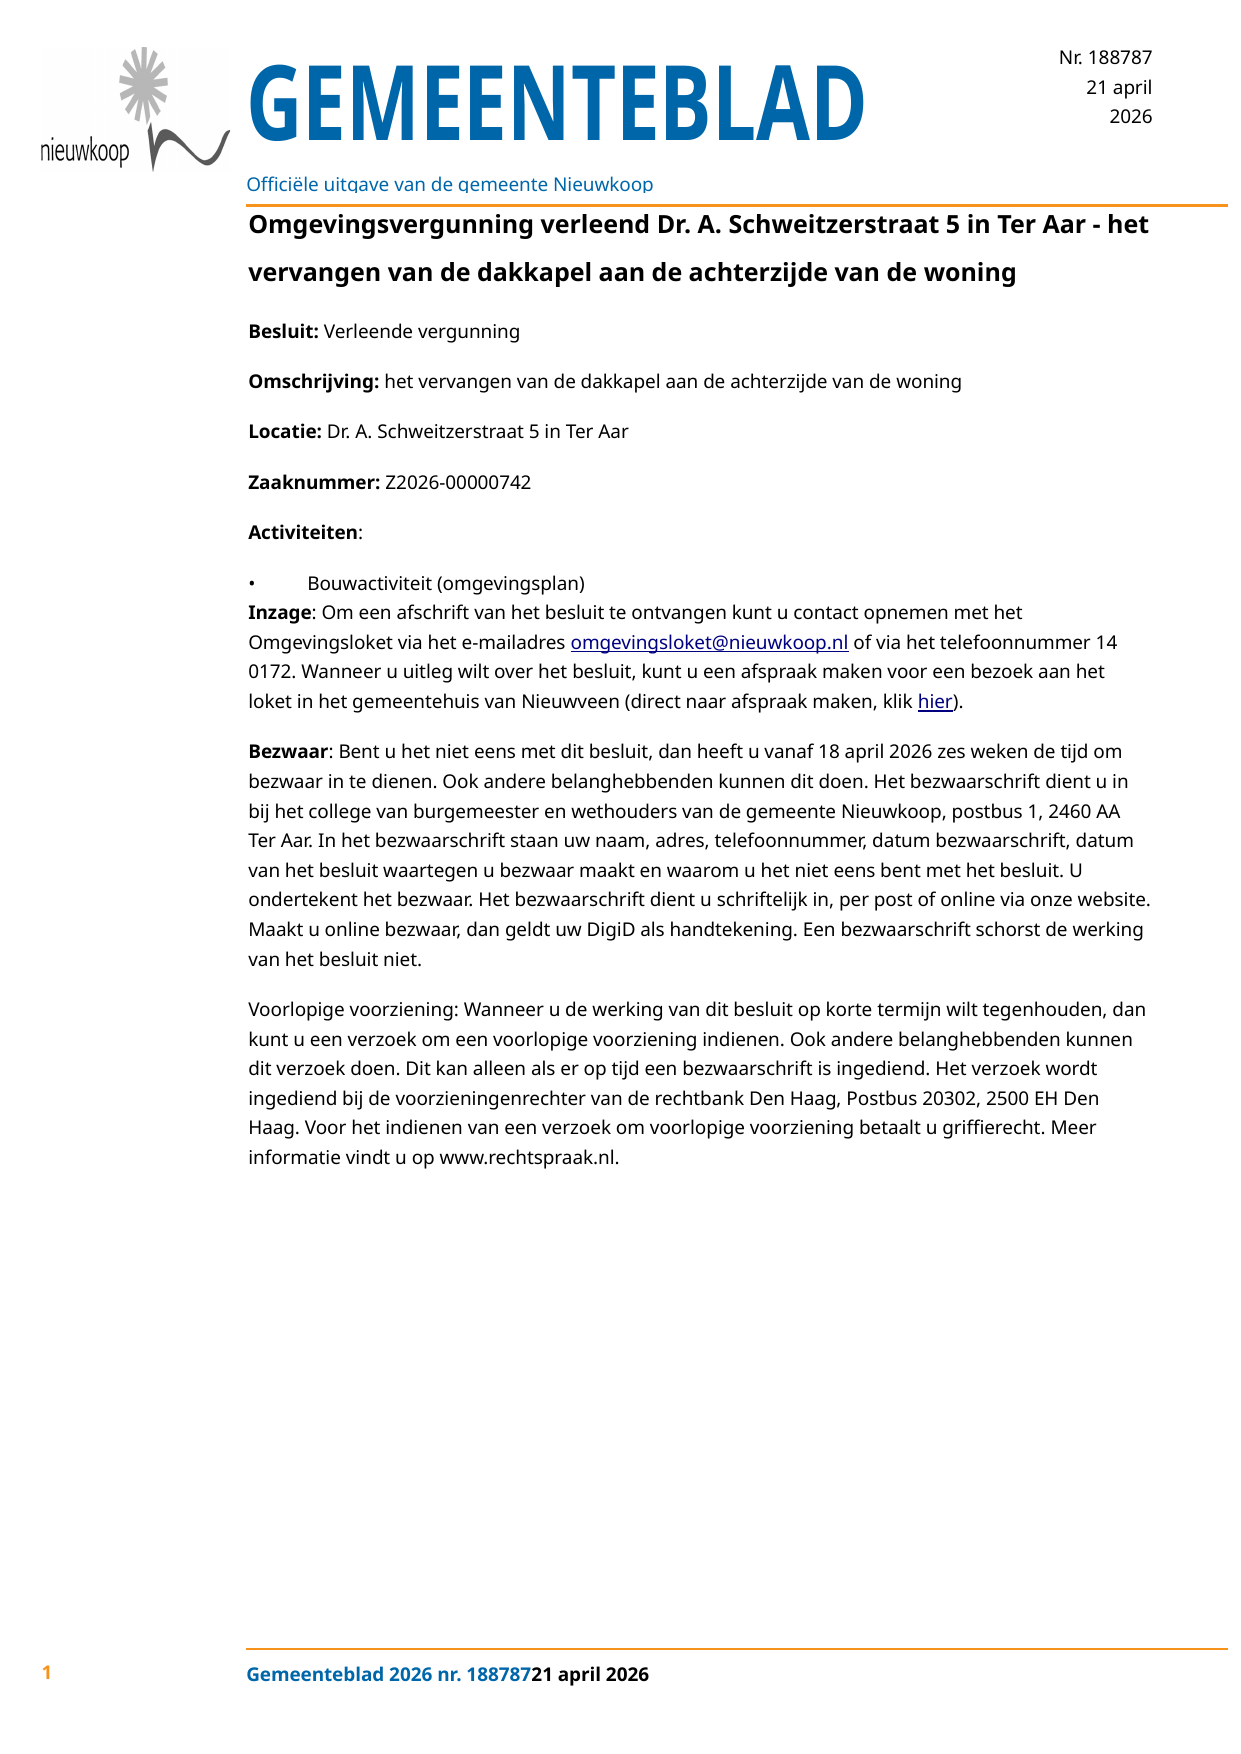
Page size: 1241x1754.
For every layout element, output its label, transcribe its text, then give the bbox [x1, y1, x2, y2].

text Zaaknummer: Z2026-00000742 [248, 469, 1152, 495]
text Omschrijving: het vervangen van de dakkapel aan de achterzijde van de woning [248, 368, 1152, 394]
text Voorlopige voorziening: Wanneer u de werking van dit besluit op korte termijn wilt tegenhouden, dan kunt u een verzoek om een voorlopige voorziening indienen. Ook andere belanghebbenden kunnen dit verzoek doen. Dit kan alleen als er op tijd een bezwaarschrift is ingediend. Het verzoek wordt ingediend bij de voorzieningenrechter van de rechtbank Den Haag, Postbus 20302, 2500 EH Den Haag. Voor het indienen van een verzoek om voorlopige voorziening betaalt u griffierecht. Meer informatie vindt u op www.rechtspraak.nl. [248, 996, 1152, 1170]
text Activiteiten: [248, 519, 1152, 545]
text Bezwaar: Bent u het niet eens met dit besluit, dan heeft u vanaf 18 april 2026 zes weken de tijd om bezwaar in te dienen. Ook andere belanghebbenden kunnen dit doen. Het bezwaarschrift dient u in bij het college van burgemeester en wethouders van de gemeente Nieuwkoop, postbus 1, 2460 AA Ter Aar. In het bezwaarschrift staan uw naam, adres, telefoonnummer, datum bezwaarschrift, datum van het besluit waartegen u bezwaar maakt en waarom u het niet eens bent met het besluit. U ondertekent het bezwaar. Het bezwaarschrift dient u schriftelijk in, per post of online via onze website. Maakt u online bezwaar, dan geldt uw DigiD als handtekening. Een bezwaarschrift schorst de werking van het besluit niet. [248, 739, 1152, 972]
text Locatie: Dr. A. Schweitzerstraat 5 in Ter Aar [248, 419, 1152, 444]
picture [41, 47, 231, 172]
text Omgevingsvergunning verleend Dr. A. Schweitzerstraat 5 in Ter Aar - het vervangen van de dakkapel aan de achterzijde van de woning [248, 207, 1152, 288]
list Bouwactiviteit (omgevingsplan) [248, 570, 1152, 596]
text Besluit: Verleende vergunning [248, 318, 1152, 344]
text Inzage: Om een afschrift van het besluit te ontvangen kunt u contact opnemen met het Omgevingsloket via het e-mailadres omgevingsloket@nieuwkoop.nl of via het telefoonnummer 14 0172. Wanneer u uitleg wilt over het besluit, kunt u een afspraak maken voor een bezoek aan het loket in het gemeentehuis van Nieuwveen (direct naar afspraak maken, klik hier). [248, 599, 1152, 714]
